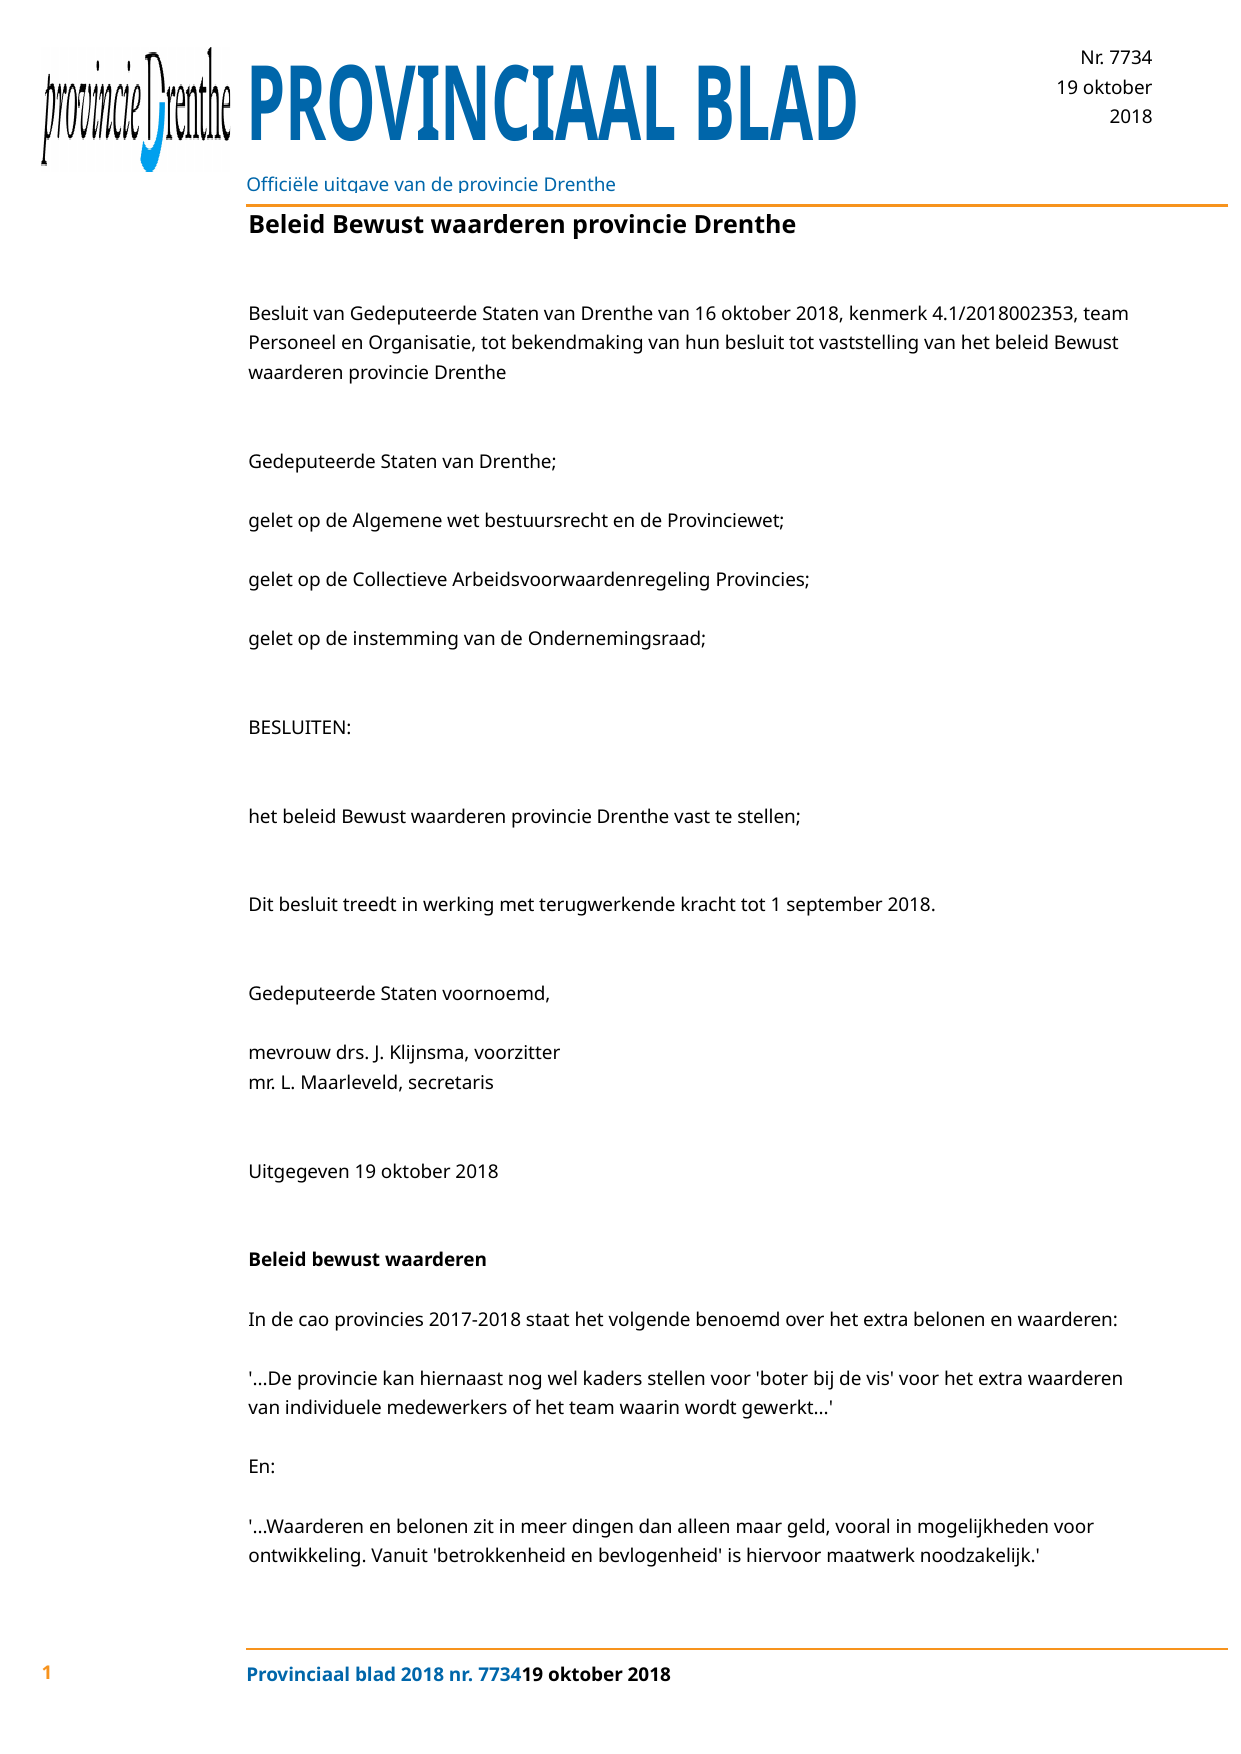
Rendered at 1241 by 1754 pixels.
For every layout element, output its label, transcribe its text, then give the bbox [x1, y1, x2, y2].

text mevrouw drs. J. Klijnsma, voorzitter [248, 1039, 1152, 1065]
text Gedeputeerde Staten van Drenthe; [248, 448, 1152, 473]
text En: [248, 1454, 1152, 1479]
text gelet op de Algemene wet bestuursrecht en de Provinciewet; [248, 507, 1152, 533]
text Dit besluit treedt in werking met terugwerkende kracht tot 1 september 2018. [248, 892, 1152, 917]
text In de cao provincies 2017-2018 staat het volgende benoemd over het extra belonen en waarderen: [248, 1306, 1152, 1331]
text '...Waarderen en belonen zit in meer dingen dan alleen maar geld, vooral in mogelijkheden voor ontwikkeling. Vanuit 'betrokkenheid en bevlogenheid' is hiervoor maatwerk noodzakelijk.' [248, 1513, 1152, 1568]
text Gedeputeerde Staten voornoemd, [248, 980, 1152, 1006]
text Beleid Bewust waarderen provincie Drenthe [248, 207, 1152, 241]
text '...De provincie kan hiernaast nog wel kaders stellen voor 'boter bij de vis' voor het extra waarderen van individuele medewerkers of het team waarin wordt gewerkt...' [248, 1365, 1152, 1420]
picture [41, 47, 231, 172]
text Uitgegeven 19 oktober 2018 [248, 1158, 1152, 1183]
text BESLUITEN: [248, 714, 1152, 740]
text gelet op de instemming van de Ondernemingsraad; [248, 625, 1152, 651]
text Besluit van Gedeputeerde Staten van Drenthe van 16 oktober 2018, kenmerk 4.1/2018002353, team Personeel en Organisatie, tot bekendmaking van hun besluit tot vaststelling van het beleid Bewust waarderen provincie Drenthe [248, 300, 1152, 385]
text gelet op de Collectieve Arbeidsvoorwaardenregeling Provincies; [248, 566, 1152, 592]
text mr. L. Maarleveld, secretaris [248, 1069, 1152, 1095]
text Beleid bewust waarderen [248, 1247, 1152, 1272]
text het beleid Bewust waarderen provincie Drenthe vast te stellen; [248, 803, 1152, 828]
